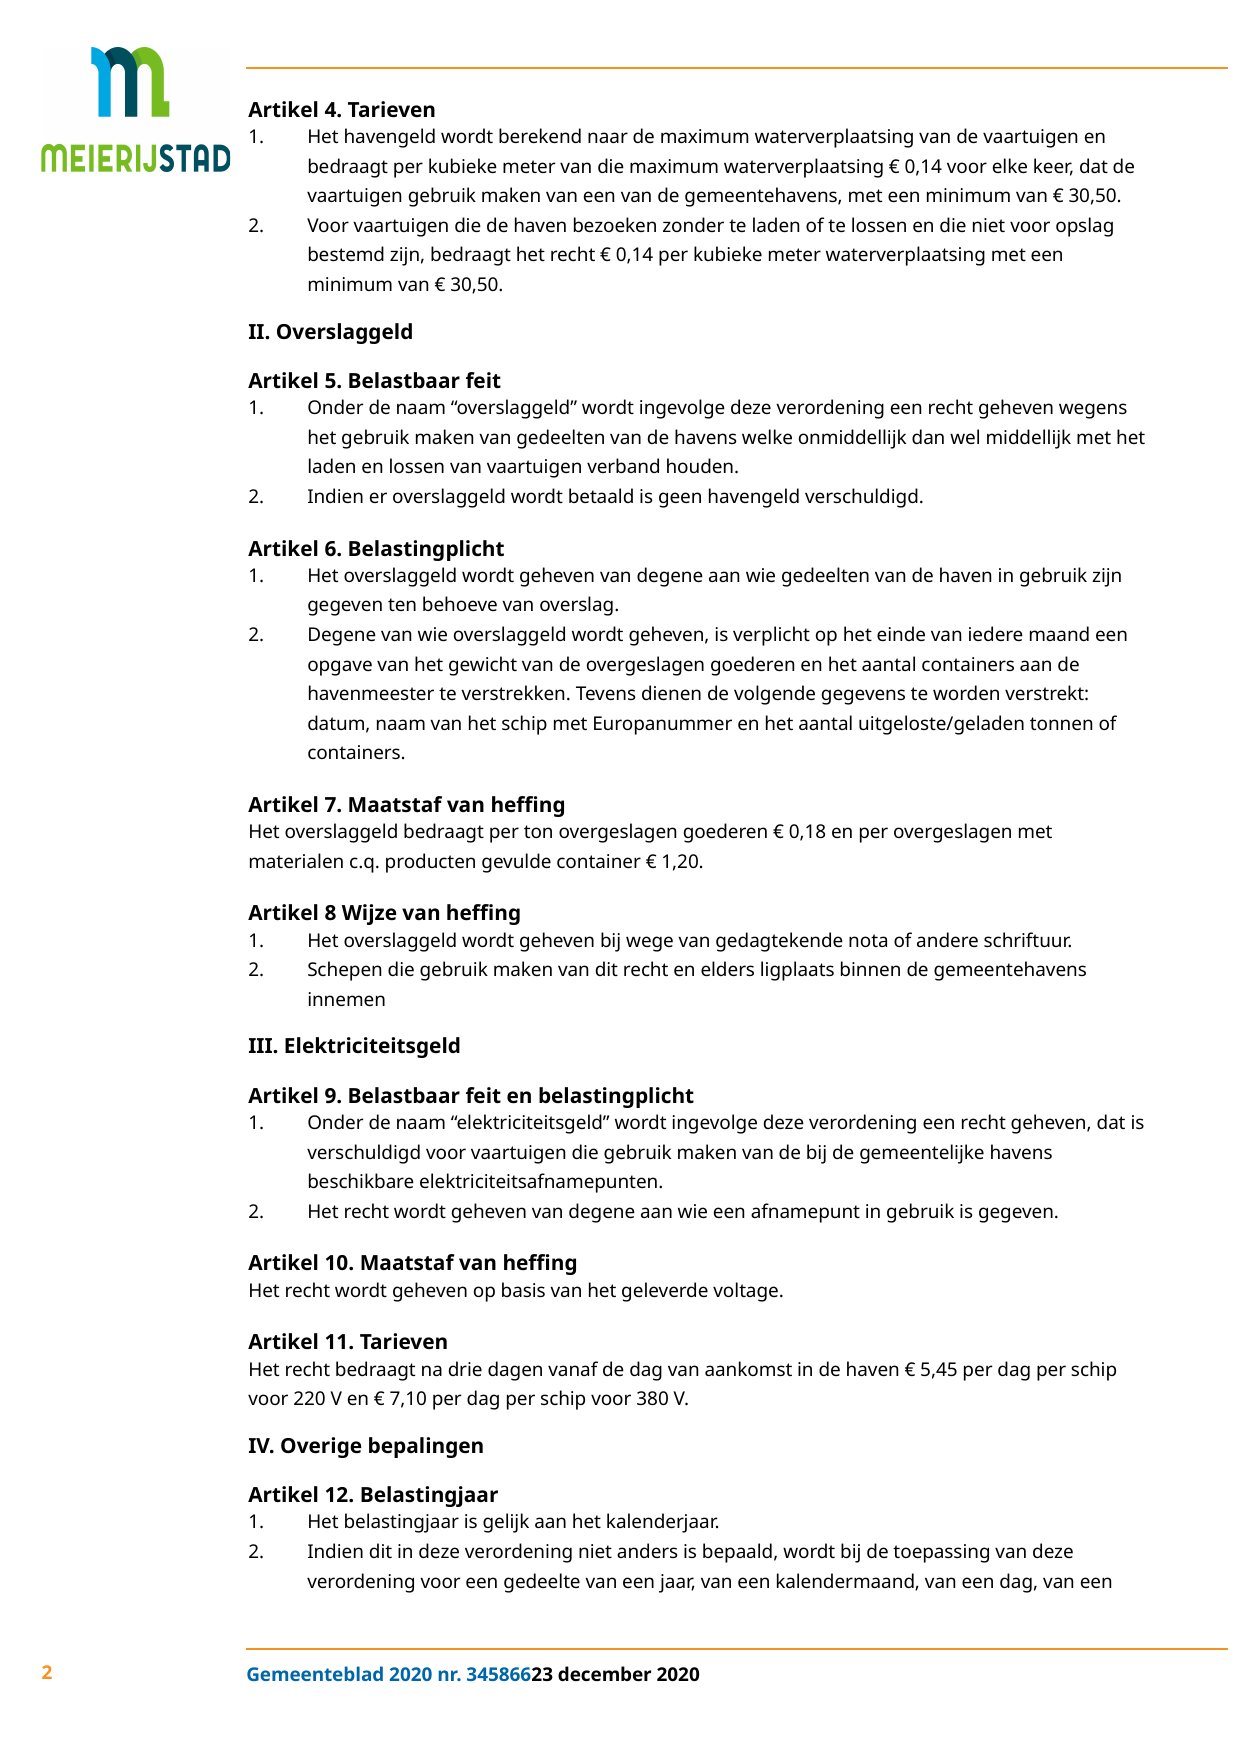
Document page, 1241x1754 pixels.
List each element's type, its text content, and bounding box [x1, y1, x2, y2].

text IV. Overige bepalingen [248, 1431, 1152, 1459]
list Indien dit in deze verordening niet anders is bepaald, wordt bij de toepassing van deze verordening voor een gedeelte van een jaar, van een kalendermaand, van een dag, van een [248, 1538, 1152, 1594]
list Het overslaggeld wordt geheven bij wege van gedagtekende nota of andere schriftuur. [248, 927, 1152, 953]
text Het overslaggeld bedraagt per ton overgeslagen goederen € 0,18 en per overgeslagen met materialen c.q. producten gevulde container € 1,20. [248, 818, 1152, 874]
text III. Elektriciteitsgeld [248, 1032, 1152, 1060]
text Artikel 12. Belastingjaar [248, 1480, 1152, 1509]
text Artikel 11. Tarieven [248, 1327, 1152, 1356]
list Onder de naam “overslaggeld” wordt ingevolge deze verordening een recht geheven wegens het gebruik maken van gedeelten van de havens welke onmiddellijk dan wel middellijk met het laden en lossen van vaartuigen verband houden. [248, 394, 1152, 479]
text II. Overslaggeld [248, 317, 1152, 345]
picture [41, 47, 231, 172]
text Het recht bedraagt na drie dagen vanaf de dag van aankomst in de haven € 5,45 per dag per schip voor 220 V en € 7,10 per dag per schip voor 380 V. [248, 1356, 1152, 1411]
text Artikel 10. Maatstaf van heffing [248, 1248, 1152, 1277]
list Degene van wie overslaggeld wordt geheven, is verplicht op het einde van iedere maand een opgave van het gewicht van de overgeslagen goederen en het aantal containers aan de havenmeester te verstrekken. Tevens dienen de volgende gegevens te worden verstrekt: datum, naam van het schip met Europanummer en het aantal uitgeloste/geladen tonnen of containers. [248, 621, 1152, 765]
list Het overslaggeld wordt geheven van degene aan wie gedeelten van de haven in gebruik zijn gegeven ten behoeve van overslag. [248, 562, 1152, 617]
list Het recht wordt geheven van degene aan wie een afnamepunt in gebruik is gegeven. [248, 1198, 1152, 1224]
list Het havengeld wordt berekend naar de maximum waterverplaatsing van de vaartuigen en bedraagt per kubieke meter van die maximum waterverplaatsing € 0,14 voor elke keer, dat de vaartuigen gebruik maken van een van de gemeentehavens, met een minimum van € 30,50. [248, 123, 1152, 208]
list Schepen die gebruik maken van dit recht en elders ligplaats binnen de gemeentehavens innemen [248, 956, 1152, 1012]
text Artikel 7. Maatstaf van heffing [248, 790, 1152, 818]
text Artikel 9. Belastbaar feit en belastingplicht [248, 1081, 1152, 1109]
text Het recht wordt geheven op basis van het geleverde voltage. [248, 1277, 1152, 1303]
list Indien er overslaggeld wordt betaald is geen havengeld verschuldigd. [248, 483, 1152, 509]
text Artikel 6. Belastingplicht [248, 534, 1152, 562]
text Artikel 8 Wijze van heffing [248, 898, 1152, 927]
text Artikel 5. Belastbaar feit [248, 366, 1152, 394]
text Artikel 4. Tarieven [248, 95, 1152, 123]
list Onder de naam “elektriciteitsgeld” wordt ingevolge deze verordening een recht geheven, dat is verschuldigd voor vaartuigen die gebruik maken van de bij de gemeentelijke havens beschikbare elektriciteitsafnamepunten. [248, 1109, 1152, 1194]
list Voor vaartuigen die de haven bezoeken zonder te laden of te lossen en die niet voor opslag bestemd zijn, bedraagt het recht € 0,14 per kubieke meter waterverplaatsing met een minimum van € 30,50. [248, 212, 1152, 297]
list Het belastingjaar is gelijk aan het kalenderjaar. [248, 1509, 1152, 1534]
